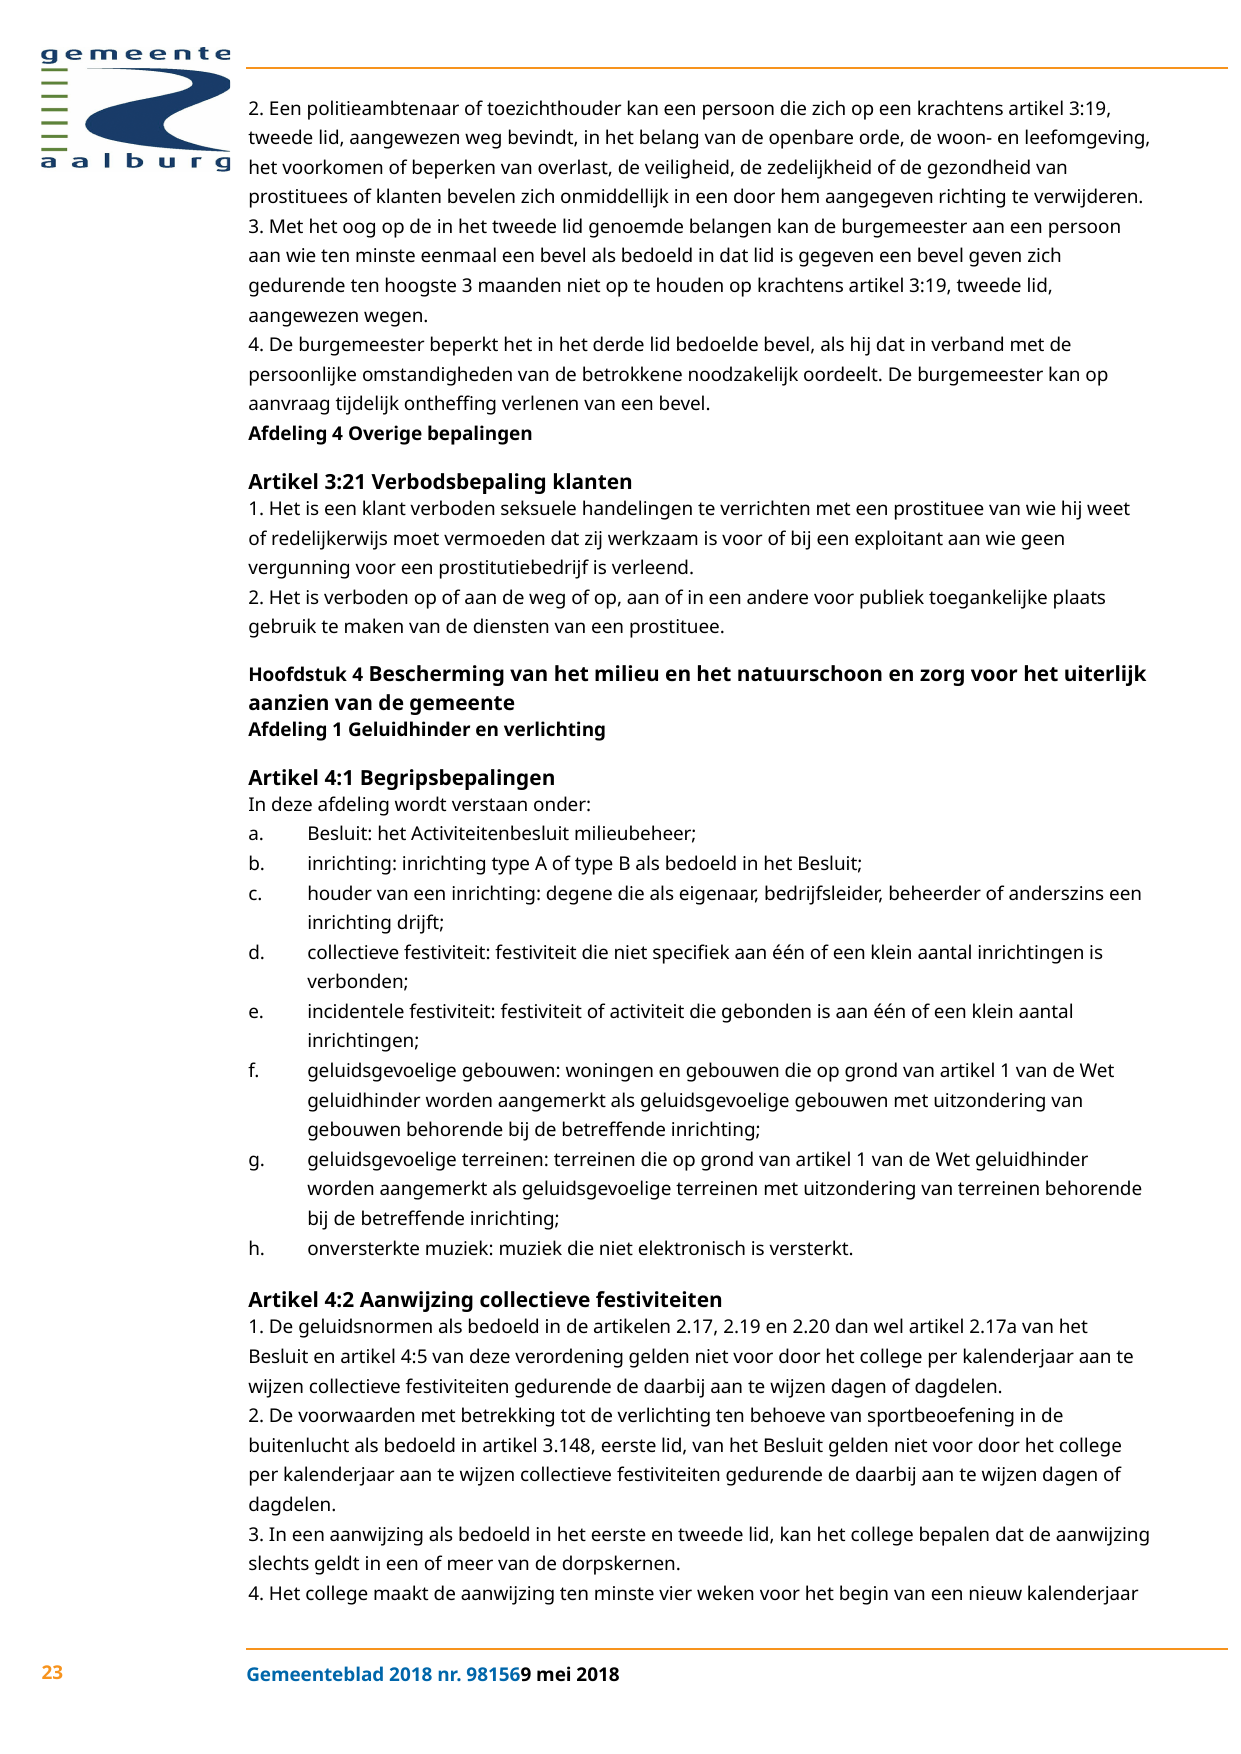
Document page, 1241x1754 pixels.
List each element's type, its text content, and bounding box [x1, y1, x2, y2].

list Besluit: het Activiteitenbesluit milieubeheer; [248, 821, 1152, 846]
text 4. Het college maakt de aanwijzing ten minste vier weken voor het begin van een nieuw kalenderjaar [248, 1580, 1152, 1606]
text 2. Een politieambtenaar of toezichthouder kan een persoon die zich op een krachtens artikel 3:19, tweede lid, aangewezen weg bevindt, in het belang van de openbare orde, de woon- en leefomgeving, het voorkomen of beperken van overlast, de veiligheid, de zedelijkheid of de gezondheid van prostituees of klanten bevelen zich onmiddellijk in een door hem aangegeven richting te verwijderen. [248, 95, 1152, 209]
list inrichting: inrichting type A of type B als bedoeld in het Besluit; [248, 850, 1152, 876]
text 1. De geluidsnormen als bedoeld in de artikelen 2.17, 2.19 en 2.20 dan wel artikel 2.17a van het Besluit en artikel 4:5 van deze verordening gelden niet voor door het college per kalenderjaar aan te wijzen collectieve festiviteiten gedurende de daarbij aan te wijzen dagen of dagdelen. [248, 1314, 1152, 1398]
text 3. In een aanwijzing als bedoeld in het eerste en tweede lid, kan het college bepalen dat de aanwijzing slechts geldt in een of meer van de dorpskernen. [248, 1521, 1152, 1576]
list geluidsgevoelige gebouwen: woningen en gebouwen die op grond van artikel 1 van de Wet geluidhinder worden aangemerkt als geluidsgevoelige gebouwen met uitzondering van gebouwen behorende bij de betreffende inrichting; [248, 1057, 1152, 1142]
text 3. Met het oog op de in het tweede lid genoemde belangen kan de burgemeester aan een persoon aan wie ten minste eenmaal een bevel als bedoeld in dat lid is gegeven een bevel geven zich gedurende ten hoogste 3 maanden niet op te houden op krachtens artikel 3:19, tweede lid, aangewezen wegen. [248, 213, 1152, 328]
list houder van een inrichting: degene die als eigenaar, bedrijfsleider, beheerder of anderszins een inrichting drijft; [248, 880, 1152, 935]
list onversterkte muziek: muziek die niet elektronisch is versterkt. [248, 1235, 1152, 1261]
text 2. Het is verboden op of aan de weg of op, aan of in een andere voor publiek toegankelijke plaats gebruik te maken van de diensten van een prostituee. [248, 584, 1152, 639]
text Afdeling 4 Overige bepalingen [248, 420, 1152, 446]
text Artikel 3:21 Verbodsbepaling klanten [248, 467, 1152, 495]
text Artikel 4:1 Begripsbepalingen [248, 763, 1152, 791]
list collectieve festiviteit: festiviteit die niet specifiek aan één of een klein aantal inrichtingen is verbonden; [248, 939, 1152, 994]
text In deze afdeling wordt verstaan onder: [248, 791, 1152, 817]
text 2. De voorwaarden met betrekking tot de verlichting ten behoeve van sportbeoefening in de buitenlucht als bedoeld in artikel 3.148, eerste lid, van het Besluit gelden niet voor door het college per kalenderjaar aan te wijzen collectieve festiviteiten gedurende de daarbij aan te wijzen dagen of dagdelen. [248, 1402, 1152, 1517]
text 4. De burgemeester beperkt het in het derde lid bedoelde bevel, als hij dat in verband met de persoonlijke omstandigheden van de betrokkene noodzakelijk oordeelt. De burgemeester kan op aanvraag tijdelijk ontheffing verlenen van een bevel. [248, 331, 1152, 416]
list geluidsgevoelige terreinen: terreinen die op grond van artikel 1 van de Wet geluidhinder worden aangemerkt als geluidsgevoelige terreinen met uitzondering van terreinen behorende bij de betreffende inrichting; [248, 1146, 1152, 1231]
picture [41, 47, 231, 172]
list incidentele festiviteit: festiviteit of activiteit die gebonden is aan één of een klein aantal inrichtingen; [248, 998, 1152, 1053]
text Artikel 4:2 Aanwijzing collectieve festiviteiten [248, 1285, 1152, 1314]
text Hoofdstuk 4 Bescherming van het milieu en het natuurschoon en zorg voor het uiterlijk aanzien van de gemeente [248, 659, 1152, 716]
text Afdeling 1 Geluidhinder en verlichting [248, 716, 1152, 742]
text 1. Het is een klant verboden seksuele handelingen te verrichten met een prostituee van wie hij weet of redelijkerwijs moet vermoeden dat zij werkzaam is voor of bij een exploitant aan wie geen vergunning voor een prostitutiebedrijf is verleend. [248, 495, 1152, 580]
